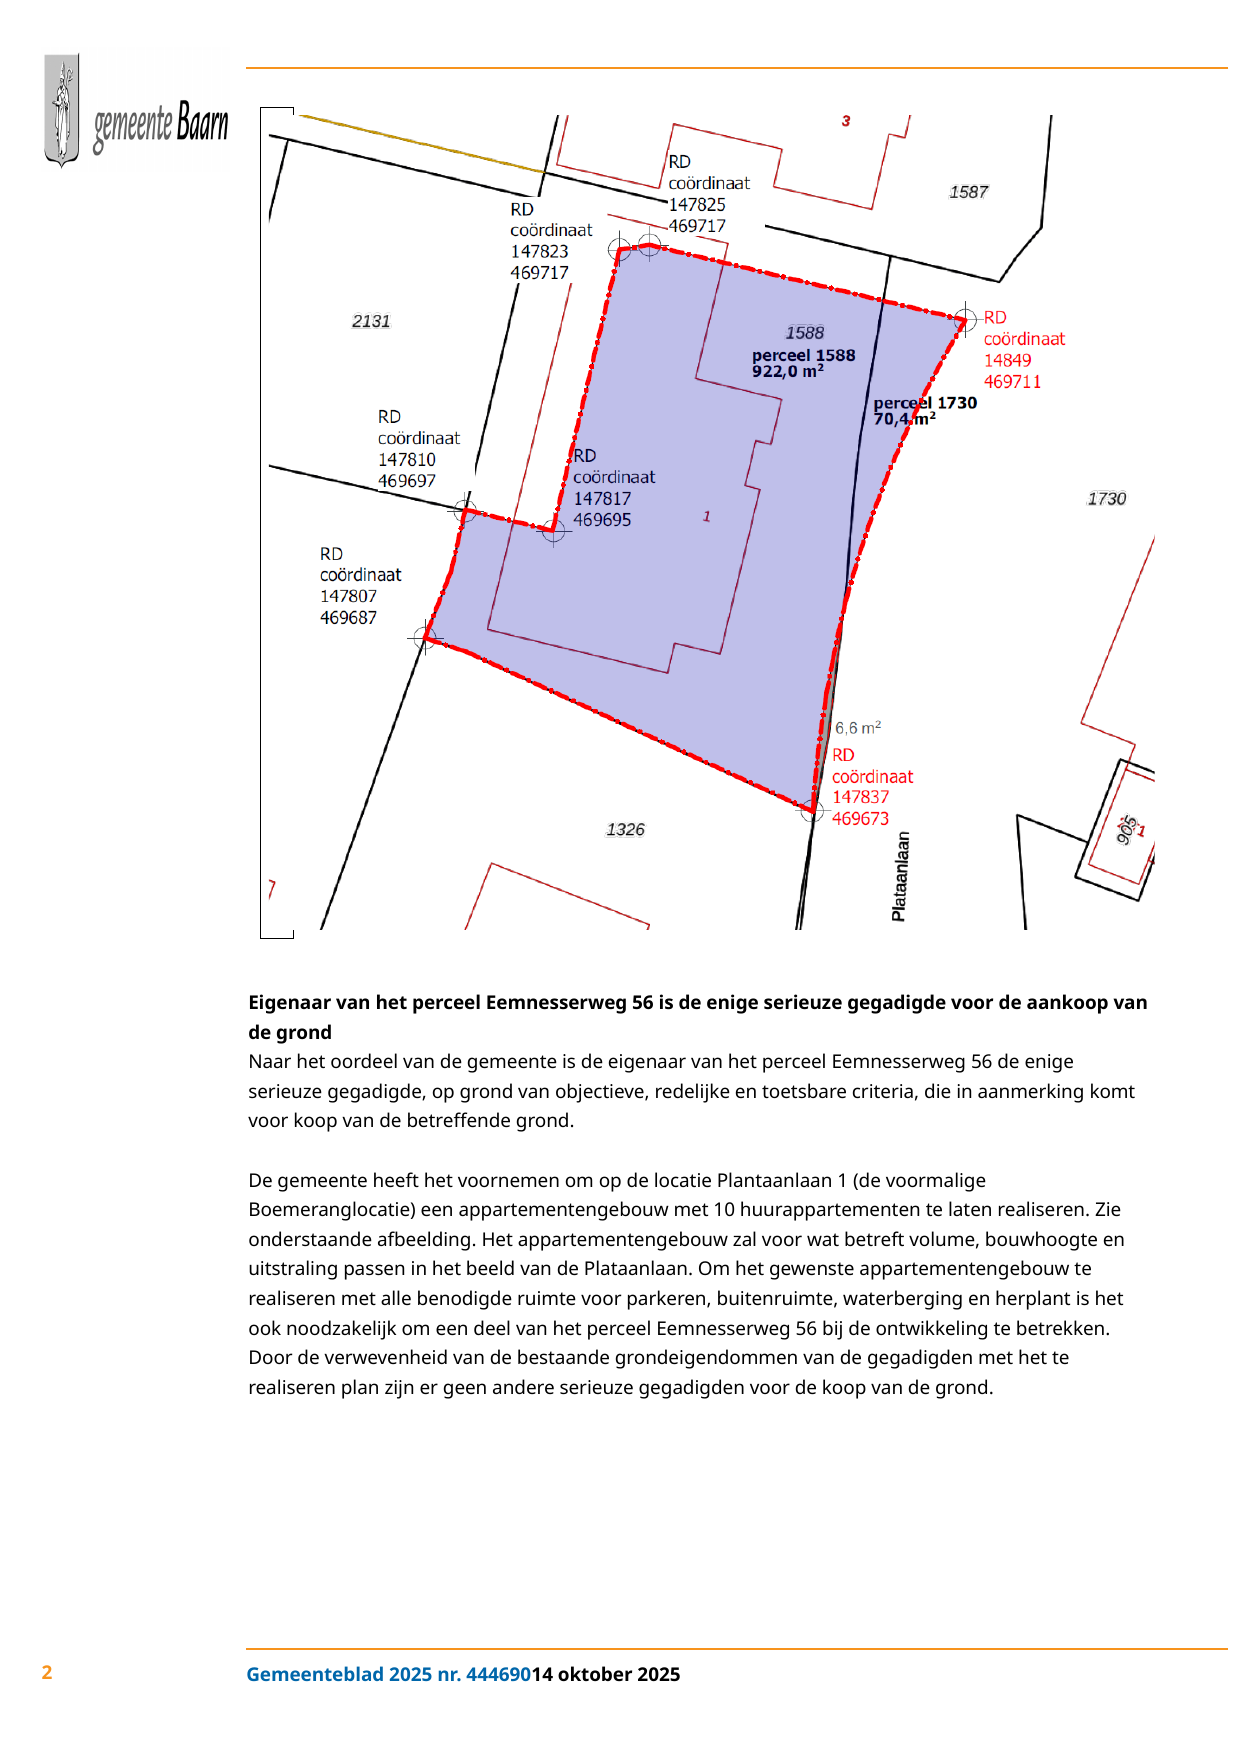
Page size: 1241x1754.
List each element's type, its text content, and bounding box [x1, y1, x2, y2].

text Naar het oordeel van de gemeente is de eigenaar van het perceel Eemnesserweg 56 de enige serieuze gegadigde, op grond van objectieve, redelijke en toetsbare criteria, die in aanmerking komt voor koop van de betreffende grond. [248, 1048, 1152, 1133]
picture [268, 115, 1155, 930]
picture [41, 47, 231, 172]
text De gemeente heeft het voornemen om op de locatie Plantaanlaan 1 (de voormalige Boemeranglocatie) een appartementengebouw met 10 huurappartementen te laten realiseren. Zie onderstaande afbeelding. Het appartementengebouw zal voor wat betreft volume, bouwhoogte en uitstraling passen in het beeld van de Plataanlaan. Om het gewenste appartementengebouw te realiseren met alle benodigde ruimte voor parkeren, buitenruimte, waterberging en herplant is het ook noodzakelijk om een deel van het perceel Eemnesserweg 56 bij de ontwikkeling te betrekken. Door de verwevenheid van de bestaande grondeigendommen van de gegadigden met het te realiseren plan zijn er geen andere serieuze gegadigden voor de koop van de grond. [248, 1167, 1152, 1399]
text Eigenaar van het perceel Eemnesserweg 56 is de enige serieuze gegadigde voor de aankoop van de grond [248, 989, 1152, 1044]
